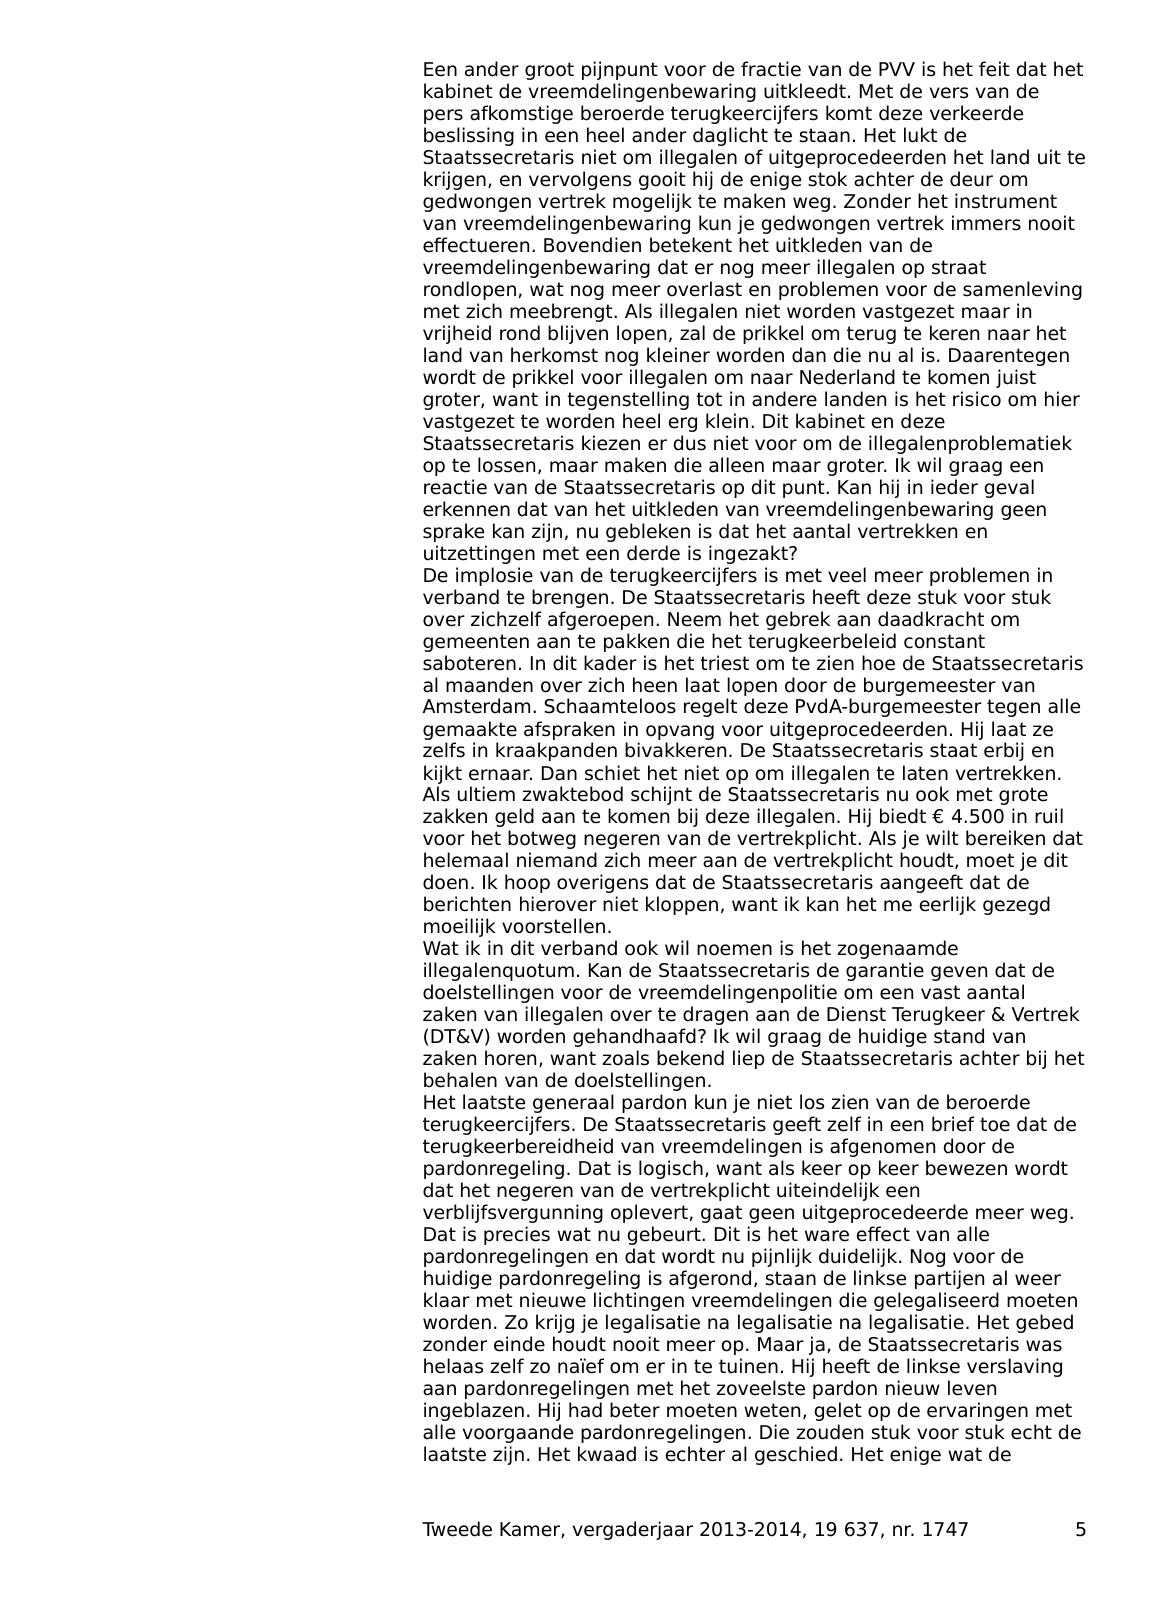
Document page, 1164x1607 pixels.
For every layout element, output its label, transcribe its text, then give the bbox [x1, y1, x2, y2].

text Het laatste generaal pardon kun je niet los zien van de beroerde terugkeercijfers. De Staatssecretaris geeft zelf in een brief toe dat de terugkeerbereidheid van vreemdelingen is afgenomen door de pardonregeling. Dat is logisch, want als keer op keer bewezen wordt dat het negeren van de vertrekplicht uiteindelijk een verblijfsvergunning oplevert, gaat geen uitgeprocedeerde meer weg. Dat is precies wat nu gebeurt. Dit is het ware effect van alle pardonregelingen en dat wordt nu pijnlijk duidelijk. Nog voor de huidige pardonregeling is afgerond, staan de linkse partijen al weer klaar met nieuwe lichtingen vreemdelingen die gelegaliseerd moeten worden. Zo krijg je legalisatie na legalisatie na legalisatie. Het gebed zonder einde houdt nooit meer op. Maar ja, de Staatssecretaris was helaas zelf zo naïef om er in te tuinen. Hij heeft de linkse verslaving aan pardonregelingen met het zoveelste pardon nieuw leven ingeblazen. Hij had beter moeten weten, gelet op de ervaringen met alle voorgaande pardonregelingen. Die zouden stuk voor stuk echt de laatste zijn. Het kwaad is echter al geschied. Het enige wat de [422, 1092, 1087, 1466]
text De implosie van de terugkeercijfers is met veel meer problemen in verband te brengen. De Staatssecretaris heeft deze stuk voor stuk over zichzelf afgeroepen. Neem het gebrek aan daadkracht om gemeenten aan te pakken die het terugkeerbeleid constant saboteren. In dit kader is het triest om te zien hoe de Staatssecretaris al maanden over zich heen laat lopen door de burgemeester van Amsterdam. Schaamteloos regelt deze PvdA-burgemeester tegen alle gemaakte afspraken in opvang voor uitgeprocedeerden. Hij laat ze zelfs in kraakpanden bivakkeren. De Staatssecretaris staat erbij en kijkt ernaar. Dan schiet het niet op om illegalen te laten vertrekken. Als ultiem zwaktebod schijnt de Staatssecretaris nu ook met grote zakken geld aan te komen bij deze illegalen. Hij biedt € 4.500 in ruil voor het botweg negeren van de vertrekplicht. Als je wilt bereiken dat helemaal niemand zich meer aan de vertrekplicht houdt, moet je dit doen. Ik hoop overigens dat de Staatssecretaris aangeeft dat de berichten hierover niet kloppen, want ik kan het me eerlijk gezegd moeilijk voorstellen. [422, 564, 1087, 938]
text Wat ik in dit verband ook wil noemen is het zogenaamde illegalenquotum. Kan de Staatssecretaris de garantie geven dat de doelstellingen voor de vreemdelingenpolitie om een vast aantal zaken van illegalen over te dragen aan de Dienst Terugkeer & Vertrek (DT&V) worden gehandhaafd? Ik wil graag de huidige stand van zaken horen, want zoals bekend liep de Staatssecretaris achter bij het behalen van de doelstellingen. [422, 938, 1087, 1092]
text Een ander groot pijnpunt voor de fractie van de PVV is het feit dat het kabinet de vreemdelingenbewaring uitkleedt. Met de vers van de pers afkomstige beroerde terugkeercijfers komt deze verkeerde beslissing in een heel ander daglicht te staan. Het lukt de Staatssecretaris niet om illegalen of uitgeprocedeerden het land uit te krijgen, en vervolgens gooit hij de enige stok achter de deur om gedwongen vertrek mogelijk te maken weg. Zonder het instrument van vreemdelingenbewaring kun je gedwongen vertrek immers nooit effectueren. Bovendien betekent het uitkleden van de vreemdelingenbewaring dat er nog meer illegalen op straat rondlopen, wat nog meer overlast en problemen voor de samenleving met zich meebrengt. Als illegalen niet worden vastgezet maar in vrijheid rond blijven lopen, zal de prikkel om terug te keren naar het land van herkomst nog kleiner worden dan die nu al is. Daarentegen wordt de prikkel voor illegalen om naar Nederland te komen juist groter, want in tegenstelling tot in andere landen is het risico om hier vastgezet te worden heel erg klein. Dit kabinet en deze Staatssecretaris kiezen er dus niet voor om de illegalenproblematiek op te lossen, maar maken die alleen maar groter. Ik wil graag een reactie van de Staatssecretaris op dit punt. Kan hij in ieder geval erkennen dat van het uitkleden van vreemdelingenbewaring geen sprake kan zijn, nu gebleken is dat het aantal vertrekken en uitzettingen met een derde is ingezakt? [422, 59, 1087, 564]
